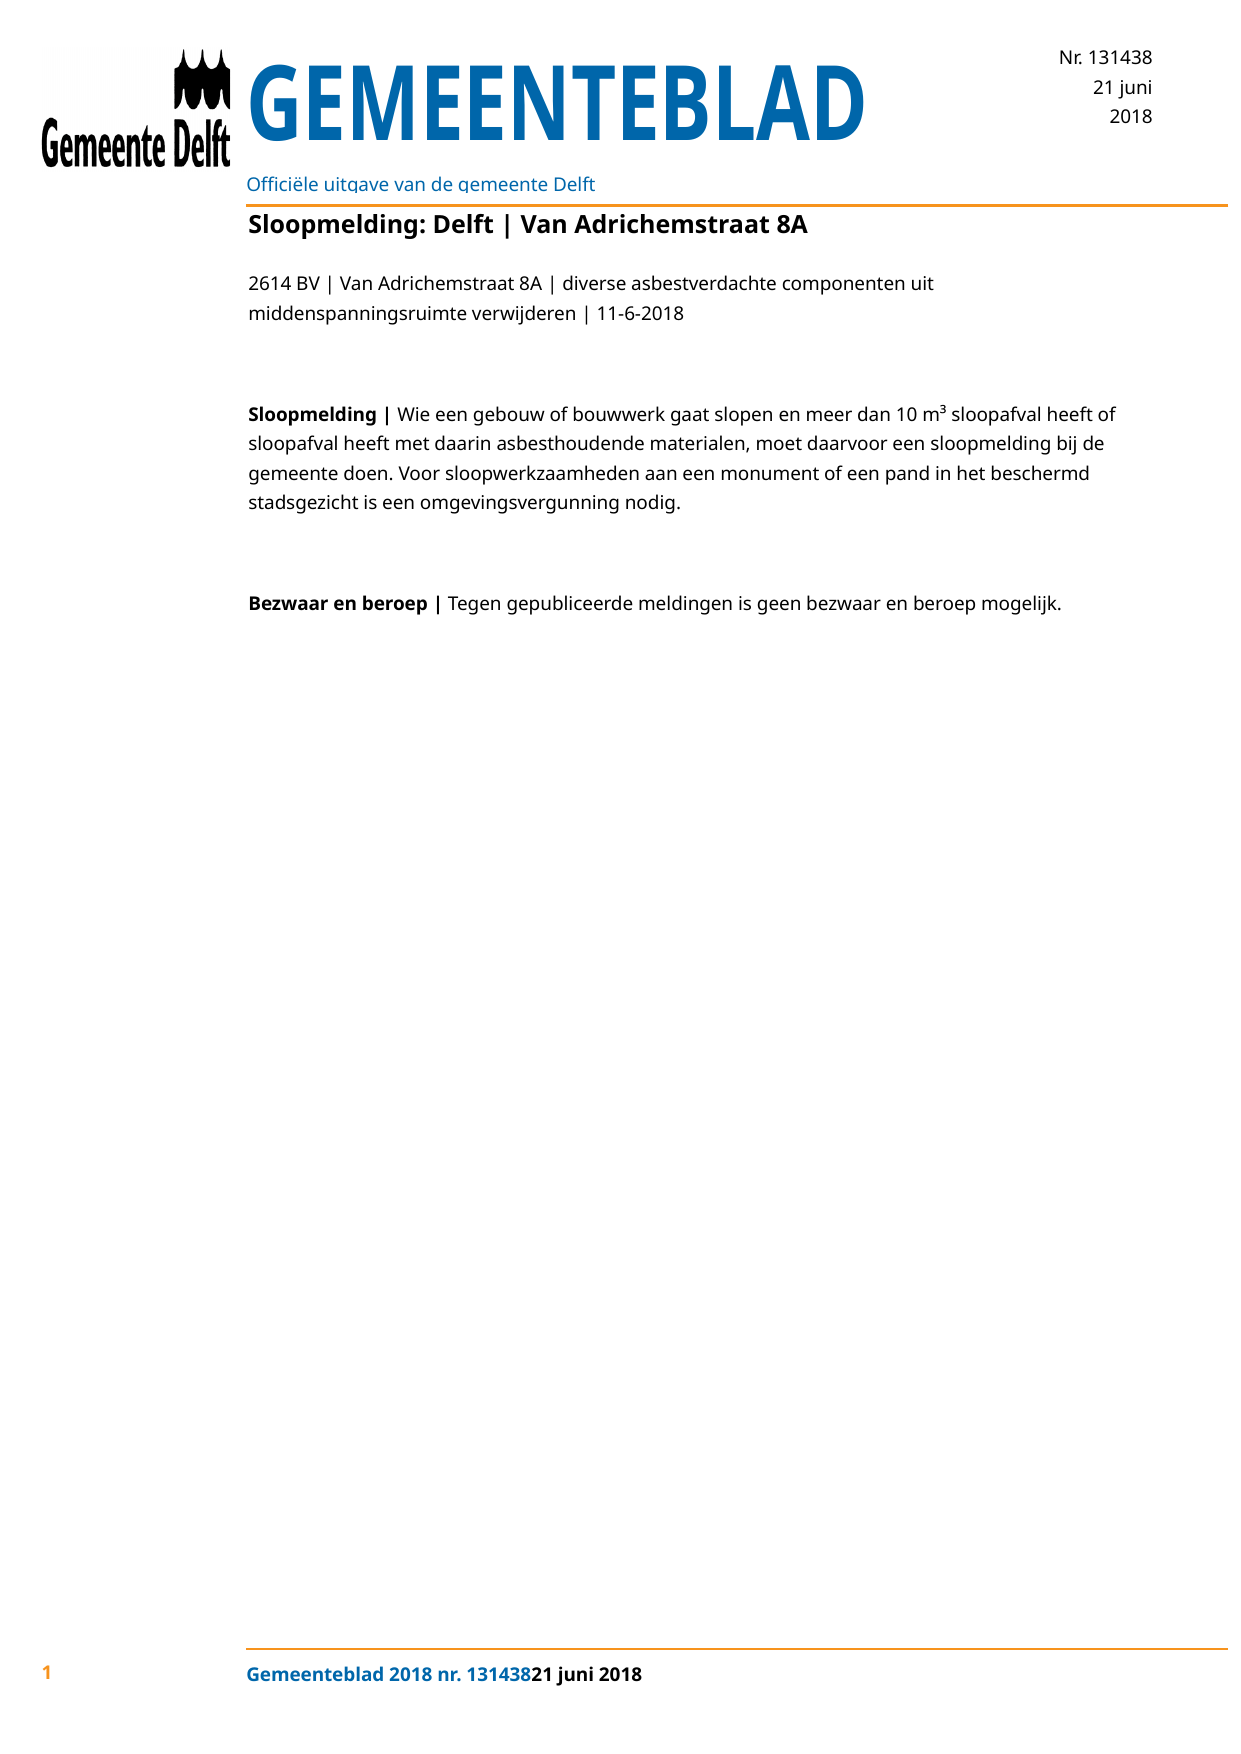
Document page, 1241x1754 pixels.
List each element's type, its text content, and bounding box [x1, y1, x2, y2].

text Sloopmelding | Wie een gebouw of bouwwerk gaat slopen en meer dan 10 m³ sloopafval heeft of sloopafval heeft met daarin asbesthoudende materialen, moet daarvoor een sloopmelding bij de gemeente doen. Voor sloopwerkzaamheden aan een monument of een pand in het beschermd stadsgezicht is een omgevingsvergunning nodig. [248, 401, 1152, 515]
text 2614 BV | Van Adrichemstraat 8A | diverse asbestverdachte componenten uit middenspanningsruimte verwijderen | 11-6-2018 [248, 270, 1152, 326]
text Sloopmelding: Delft | Van Adrichemstraat 8A [248, 207, 1152, 241]
text Bezwaar en beroep | Tegen gepubliceerde meldingen is geen bezwaar en beroep mogelijk. [248, 590, 1152, 616]
picture [41, 47, 231, 172]
